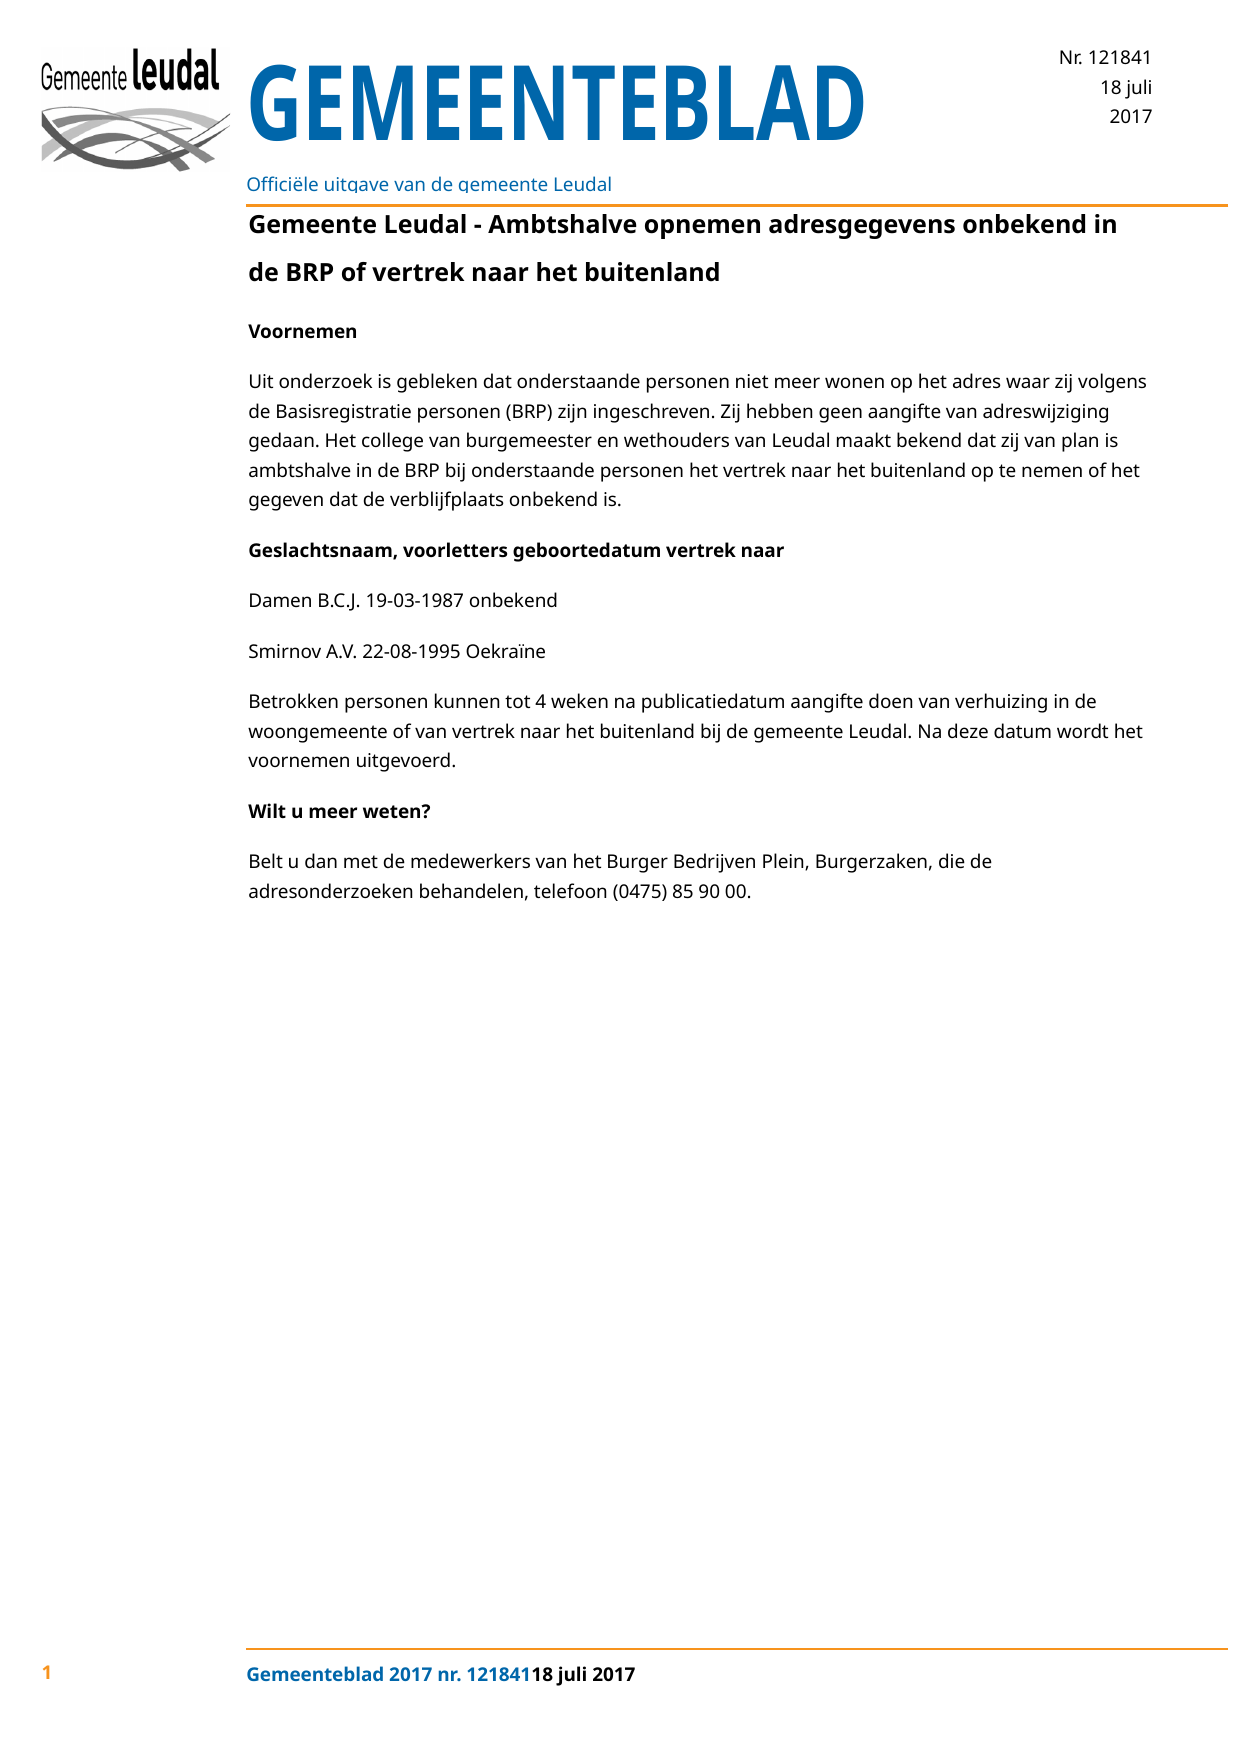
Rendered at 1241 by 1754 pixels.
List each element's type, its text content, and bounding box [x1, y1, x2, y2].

picture [41, 47, 231, 172]
text Geslachtsnaam, voorletters geboortedatum vertrek naar [248, 537, 1152, 563]
text Voornemen [248, 318, 1152, 344]
text Betrokken personen kunnen tot 4 weken na publicatiedatum aangifte doen van verhuizing in de woongemeente of van vertrek naar het buitenland bij de gemeente Leudal. Na deze datum wordt het voornemen uitgevoerd. [248, 688, 1152, 773]
text Wilt u meer weten? [248, 798, 1152, 824]
text Gemeente Leudal - Ambtshalve opnemen adresgegevens onbekend in de BRP of vertrek naar het buitenland [248, 207, 1152, 288]
text Smirnov A.V. 22-08-1995 Oekraïne [248, 638, 1152, 664]
text Belt u dan met de medewerkers van het Burger Bedrijven Plein, Burgerzaken, die de adresonderzoeken behandelen, telefoon (0475) 85 90 00. [248, 848, 1152, 904]
text Damen B.C.J. 19-03-1987 onbekend [248, 587, 1152, 613]
text Uit onderzoek is gebleken dat onderstaande personen niet meer wonen op het adres waar zij volgens de Basisregistratie personen (BRP) zijn ingeschreven. Zij hebben geen aangifte van adreswijziging gedaan. Het college van burgemeester en wethouders van Leudal maakt bekend dat zij van plan is ambtshalve in de BRP bij onderstaande personen het vertrek naar het buitenland op te nemen of het gegeven dat de verblijfplaats onbekend is. [248, 368, 1152, 512]
